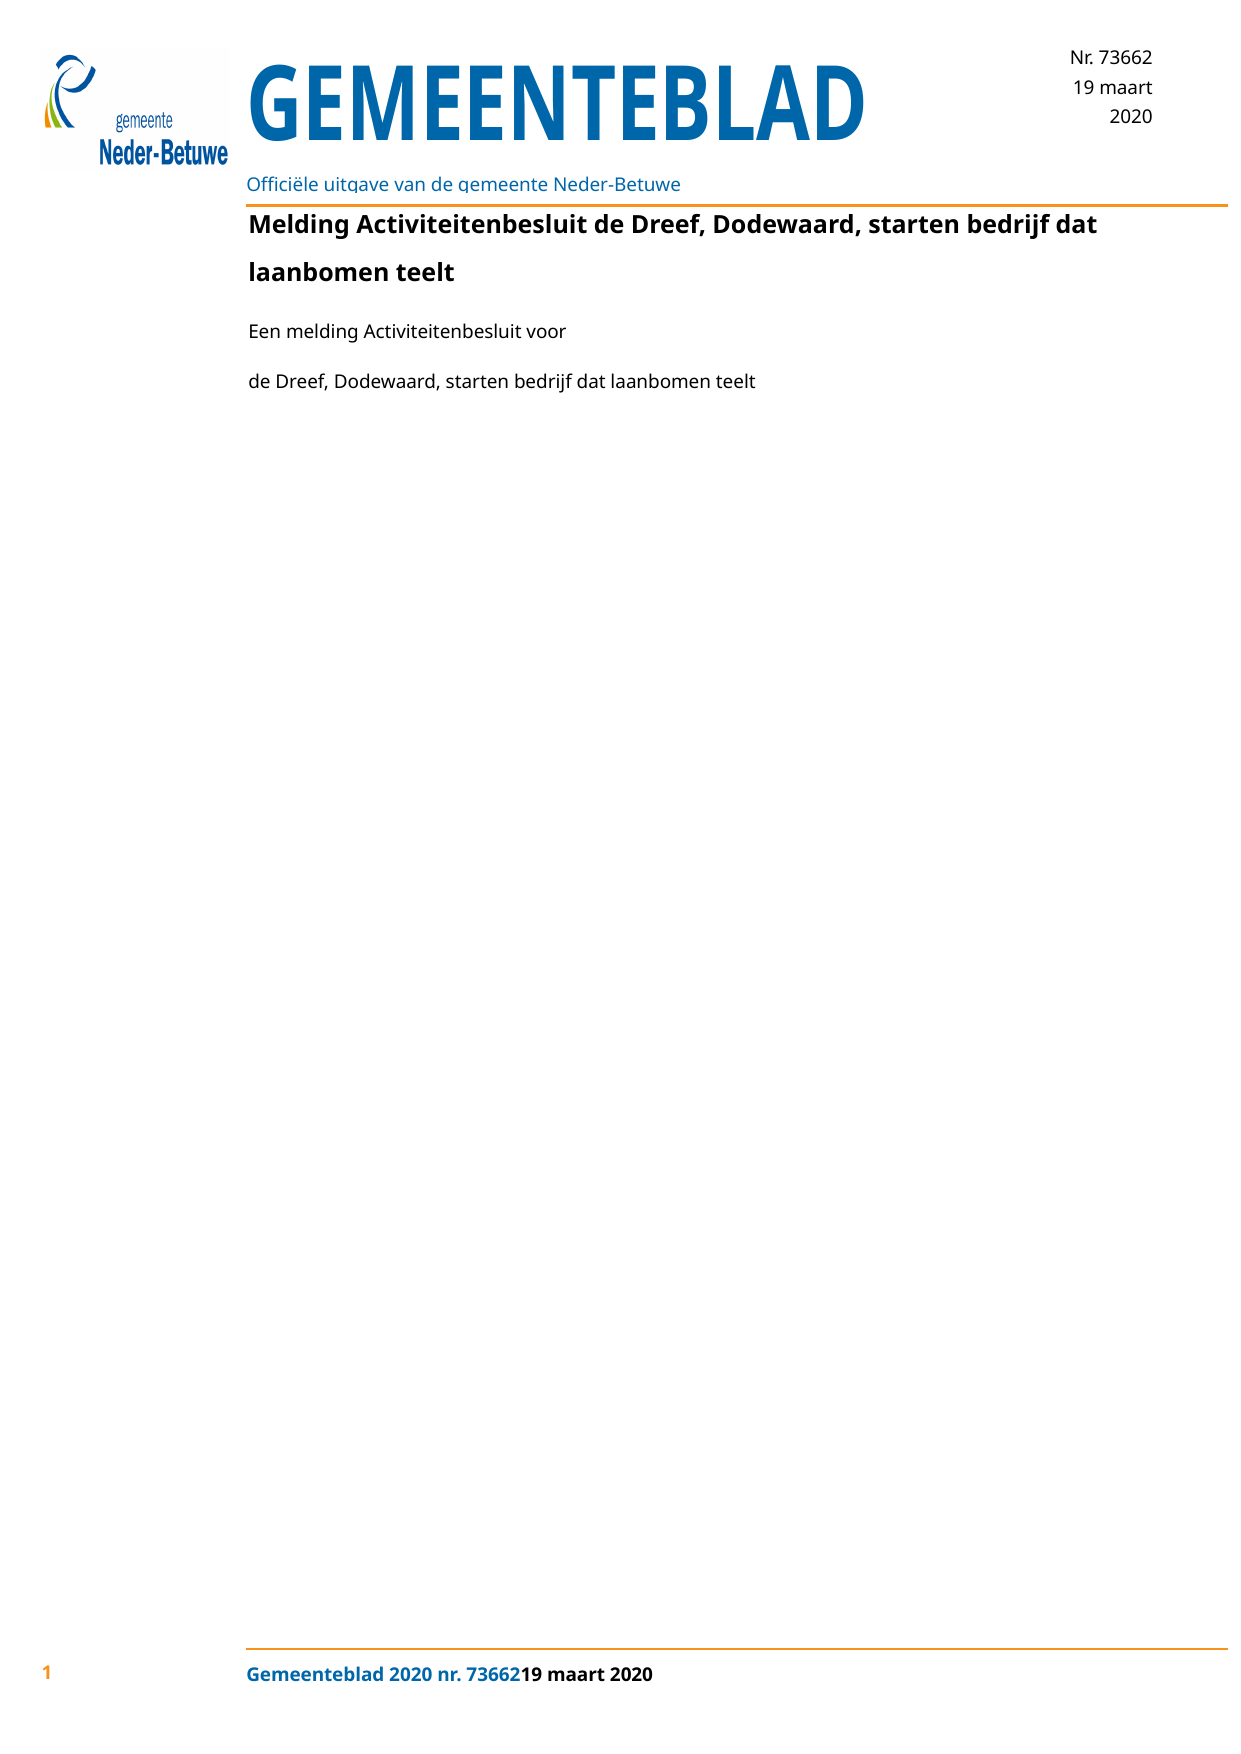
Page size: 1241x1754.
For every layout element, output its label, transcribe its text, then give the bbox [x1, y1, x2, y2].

text Melding Activiteitenbesluit de Dreef, Dodewaard, starten bedrijf dat laanbomen teelt [248, 207, 1152, 288]
text Een melding Activiteitenbesluit voor [248, 318, 1152, 344]
text de Dreef, Dodewaard, starten bedrijf dat laanbomen teelt [248, 368, 1152, 394]
picture [41, 47, 231, 172]
